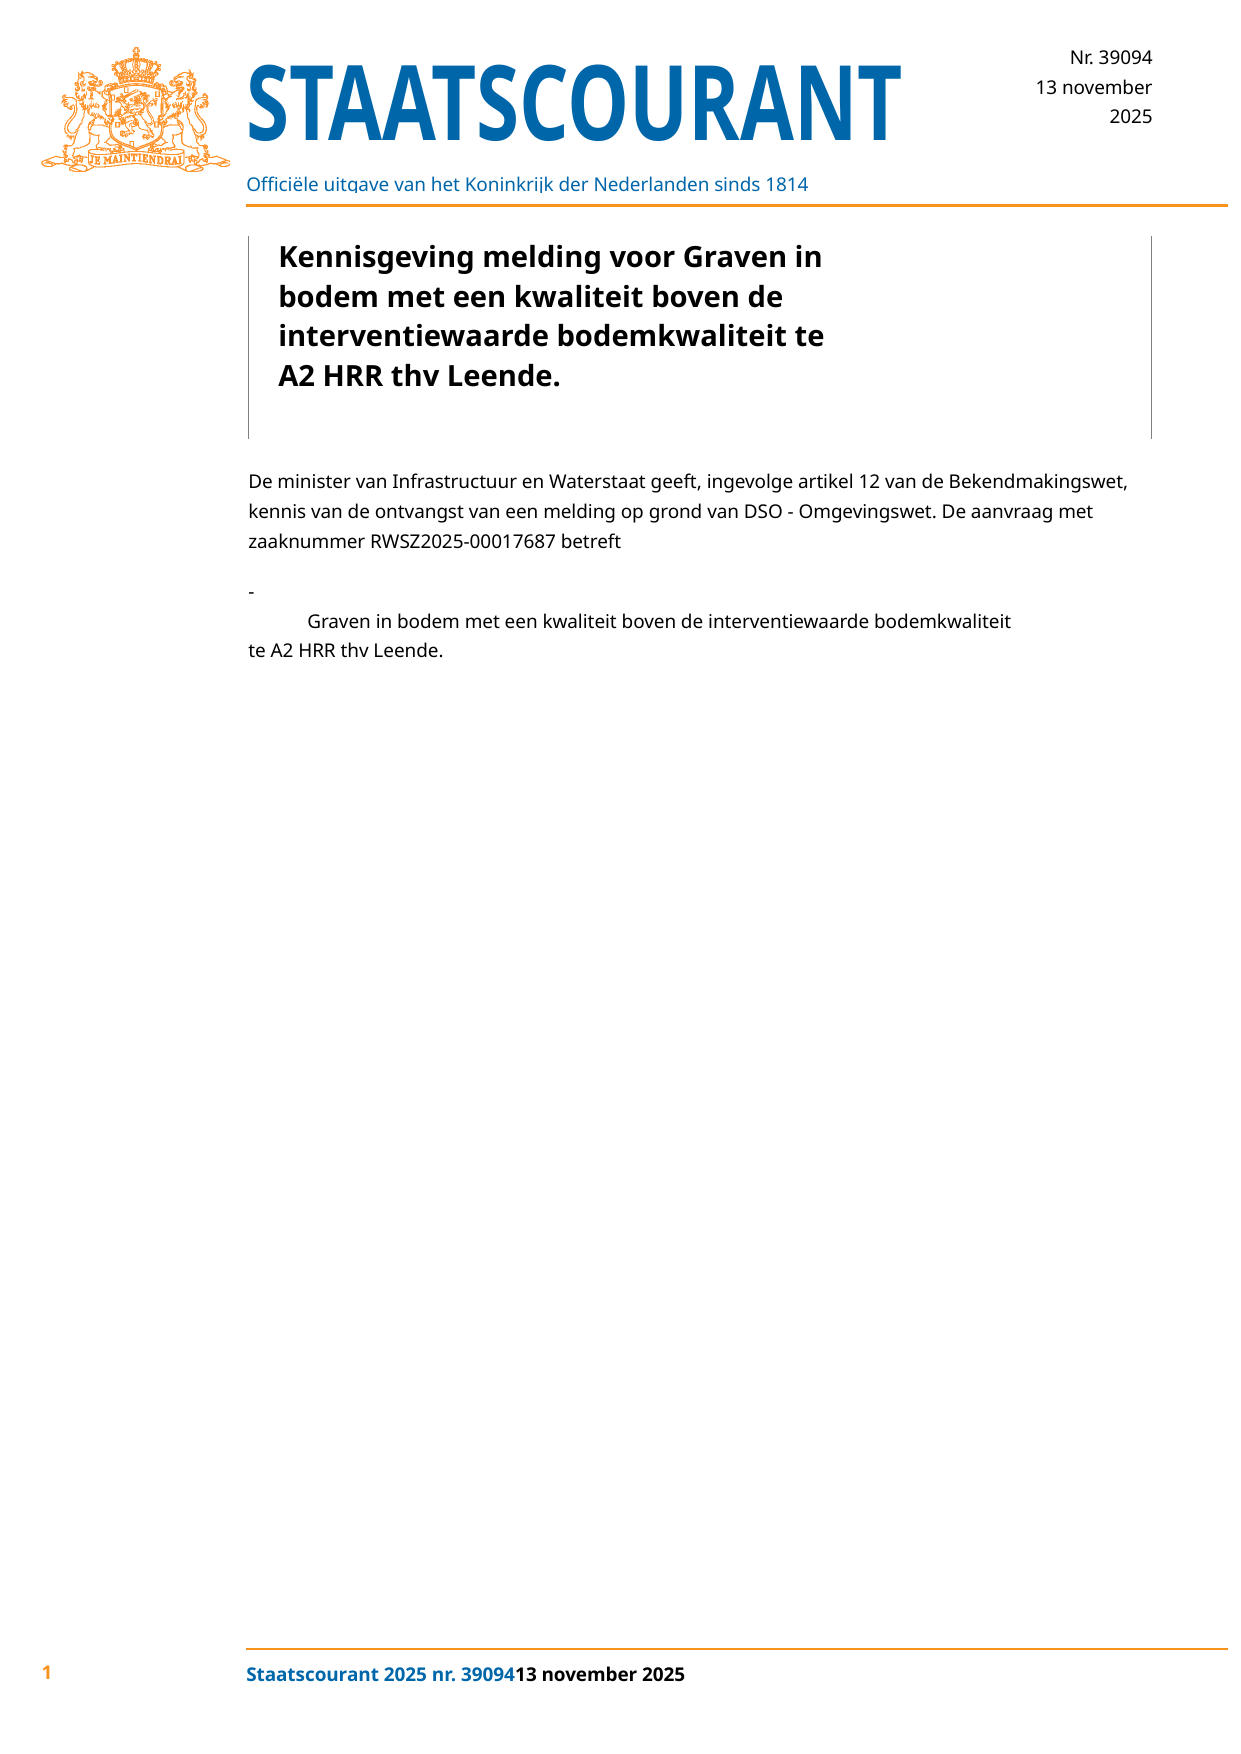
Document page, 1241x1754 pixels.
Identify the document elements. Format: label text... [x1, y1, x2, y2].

table_header [850, 236, 912, 413]
table_header [1090, 236, 1151, 413]
list Graven in bodem met een kwaliteit boven de interventiewaarde bodemkwaliteit [248, 608, 1152, 633]
picture [912, 236, 1090, 414]
picture [41, 47, 231, 172]
table_header [850, 414, 1151, 439]
table_header Kennisgeving melding voor Graven in bodem met een kwaliteit boven de interventiewaarde bodemkwaliteit te A2 HRR thv Leende. [249, 236, 850, 439]
text te A2 HRR thv Leende. [248, 637, 1152, 663]
text De minister van Infrastructuur en Waterstaat geeft, ingevolge artikel 12 van de Bekendmakingswet, kennis van de ontvangst van een melding op grond van DSO - Omgevingswet. De aanvraag met zaaknummer RWSZ2025-00017687 betreft [248, 469, 1152, 553]
